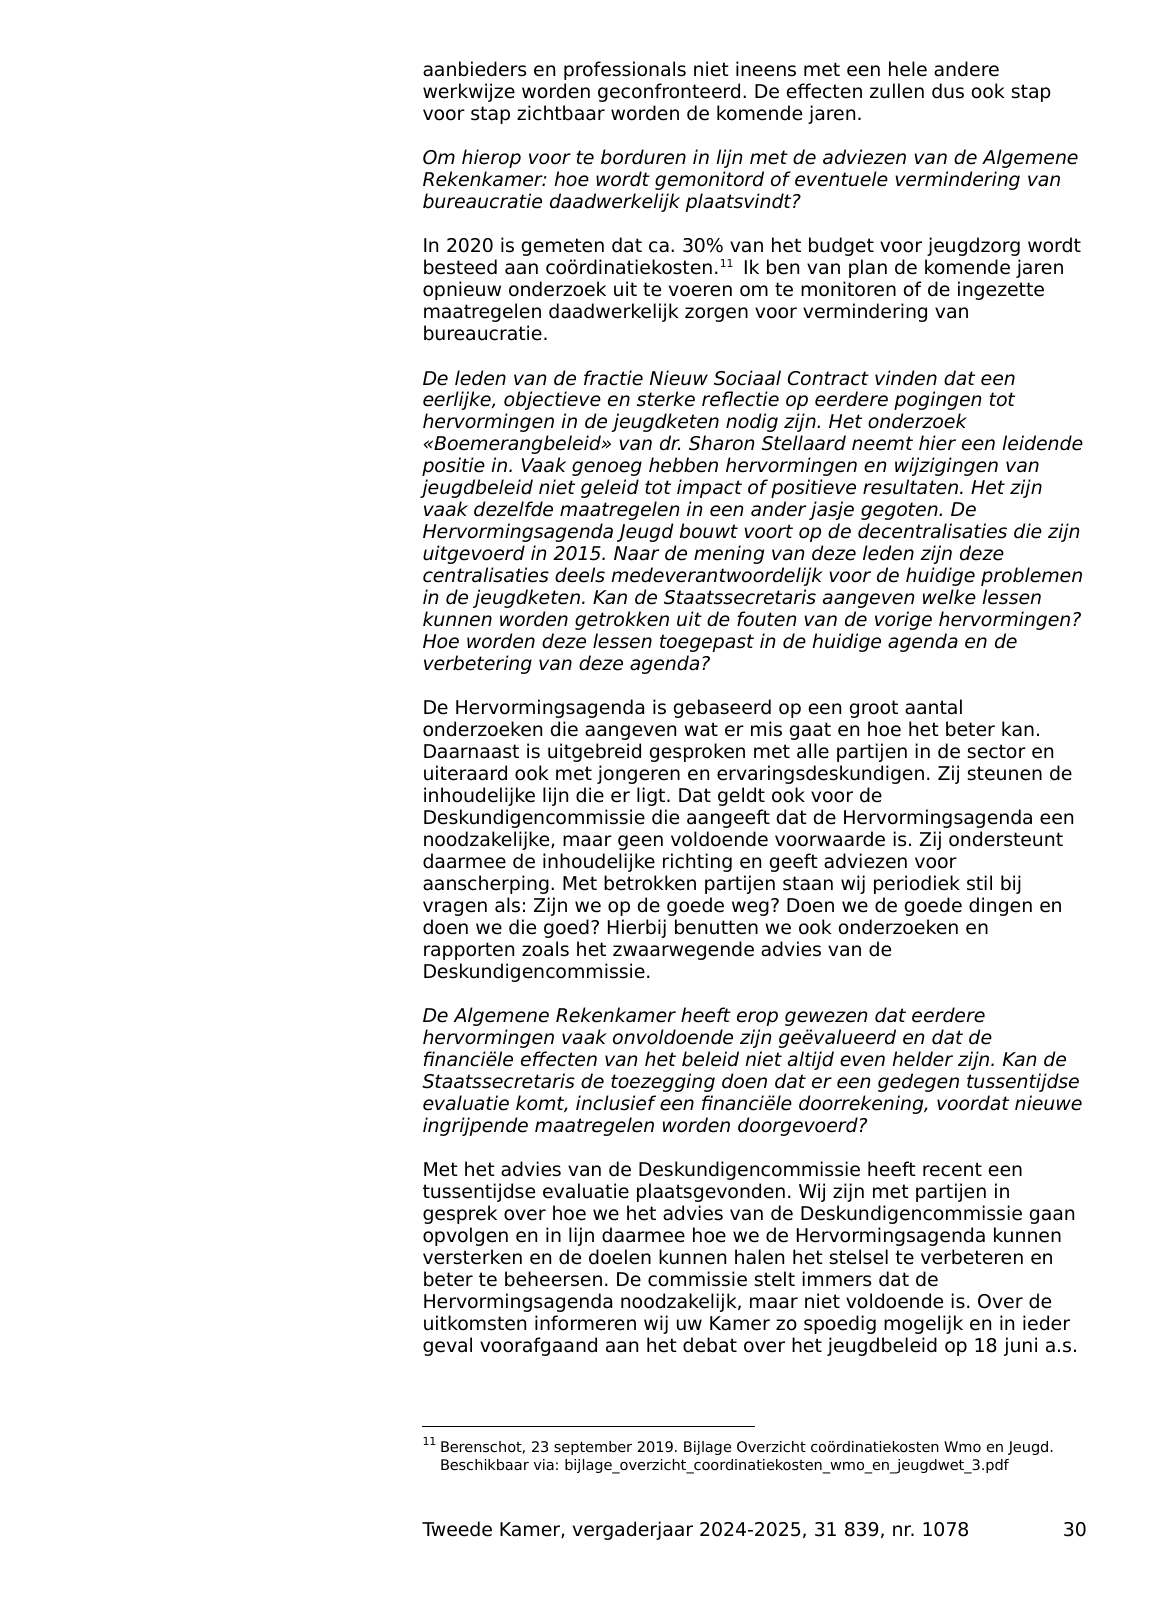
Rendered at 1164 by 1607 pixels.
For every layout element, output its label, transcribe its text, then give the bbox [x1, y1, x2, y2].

text De Hervormingsagenda is gebaseerd op een groot aantal onderzoeken die aangeven wat er mis gaat en hoe het beter kan. Daarnaast is uitgebreid gesproken met alle partijen in de sector en uiteraard ook met jongeren en ervaringsdeskundigen. Zij steunen de inhoudelijke lijn die er ligt. Dat geldt ook voor de Deskundigencommissie die aangeeft dat de Hervormingsagenda een noodzakelijke, maar geen voldoende voorwaarde is. Zij ondersteunt daarmee de inhoudelijke richting en geeft adviezen voor aanscherping. Met betrokken partijen staan wij periodiek stil bij vragen als: Zijn we op de goede weg? Doen we de goede dingen en doen we die goed? Hierbij benutten we ook onderzoeken en rapporten zoals het zwaarwegende advies van de Deskundigencommissie. [422, 697, 1087, 983]
text De Algemene Rekenkamer heeft erop gewezen dat eerdere hervormingen vaak onvoldoende zijn geëvalueerd en dat de financiële effecten van het beleid niet altijd even helder zijn. Kan de Staatssecretaris de toezegging doen dat er een gedegen tussentijdse evaluatie komt, inclusief een financiële doorrekening, voordat nieuwe ingrijpende maatregelen worden doorgevoerd? [422, 1005, 1087, 1137]
text De leden van de fractie Nieuw Sociaal Contract vinden dat een eerlijke, objectieve en sterke reflectie op eerdere pogingen tot hervormingen in de jeugdketen nodig zijn. Het onderzoek «Boemerangbeleid» van dr. Sharon Stellaard neemt hier een leidende positie in. Vaak genoeg hebben hervormingen en wijzigingen van jeugdbeleid niet geleid tot impact of positieve resultaten. Het zijn vaak dezelfde maatregelen in een ander jasje gegoten. De Hervormingsagenda Jeugd bouwt voort op de decentralisaties die zijn uitgevoerd in 2015. Naar de mening van deze leden zijn deze centralisaties deels medeverantwoordelijk voor de huidige problemen in de jeugdketen. Kan de Staatssecretaris aangeven welke lessen kunnen worden getrokken uit de fouten van de vorige hervormingen? Hoe worden deze lessen toegepast in de huidige agenda en de verbetering van deze agenda? [422, 367, 1087, 675]
text Om hierop voor te borduren in lijn met de adviezen van de Algemene Rekenkamer: hoe wordt gemonitord of eventuele vermindering van bureaucratie daadwerkelijk plaatsvindt? [422, 147, 1087, 213]
text Berenschot, 23 september 2019. Bijlage Overzicht coördinatiekosten Wmo en Jeugd. Beschikbaar via: bijlage_overzicht_coordinatiekosten_wmo_en_jeugdwet_3.pdf [422, 1435, 1087, 1474]
text Met het advies van de Deskundigencommissie heeft recent een tussentijdse evaluatie plaatsgevonden. Wij zijn met partijen in gesprek over hoe we het advies van de Deskundigencommissie gaan opvolgen en in lijn daarmee hoe we de Hervormingsagenda kunnen versterken en de doelen kunnen halen het stelsel te verbeteren en beter te beheersen. De commissie stelt immers dat de Hervormingsagenda noodzakelijk, maar niet voldoende is. Over de uitkomsten informeren wij uw Kamer zo spoedig mogelijk en in ieder geval voorafgaand aan het debat over het jeugdbeleid op 18 juni a.s. [422, 1159, 1087, 1357]
text In 2020 is gemeten dat ca. 30% van het budget voor jeugdzorg wordt besteed aan coördinatiekosten. Ik ben van plan de komende jaren opnieuw onderzoek uit te voeren om te monitoren of de ingezette maatregelen daadwerkelijk zorgen voor vermindering van bureaucratie. [422, 235, 1087, 345]
text aanbieders en professionals niet ineens met een hele andere werkwijze worden geconfronteerd. De effecten zullen dus ook stap voor stap zichtbaar worden de komende jaren. [422, 59, 1087, 125]
